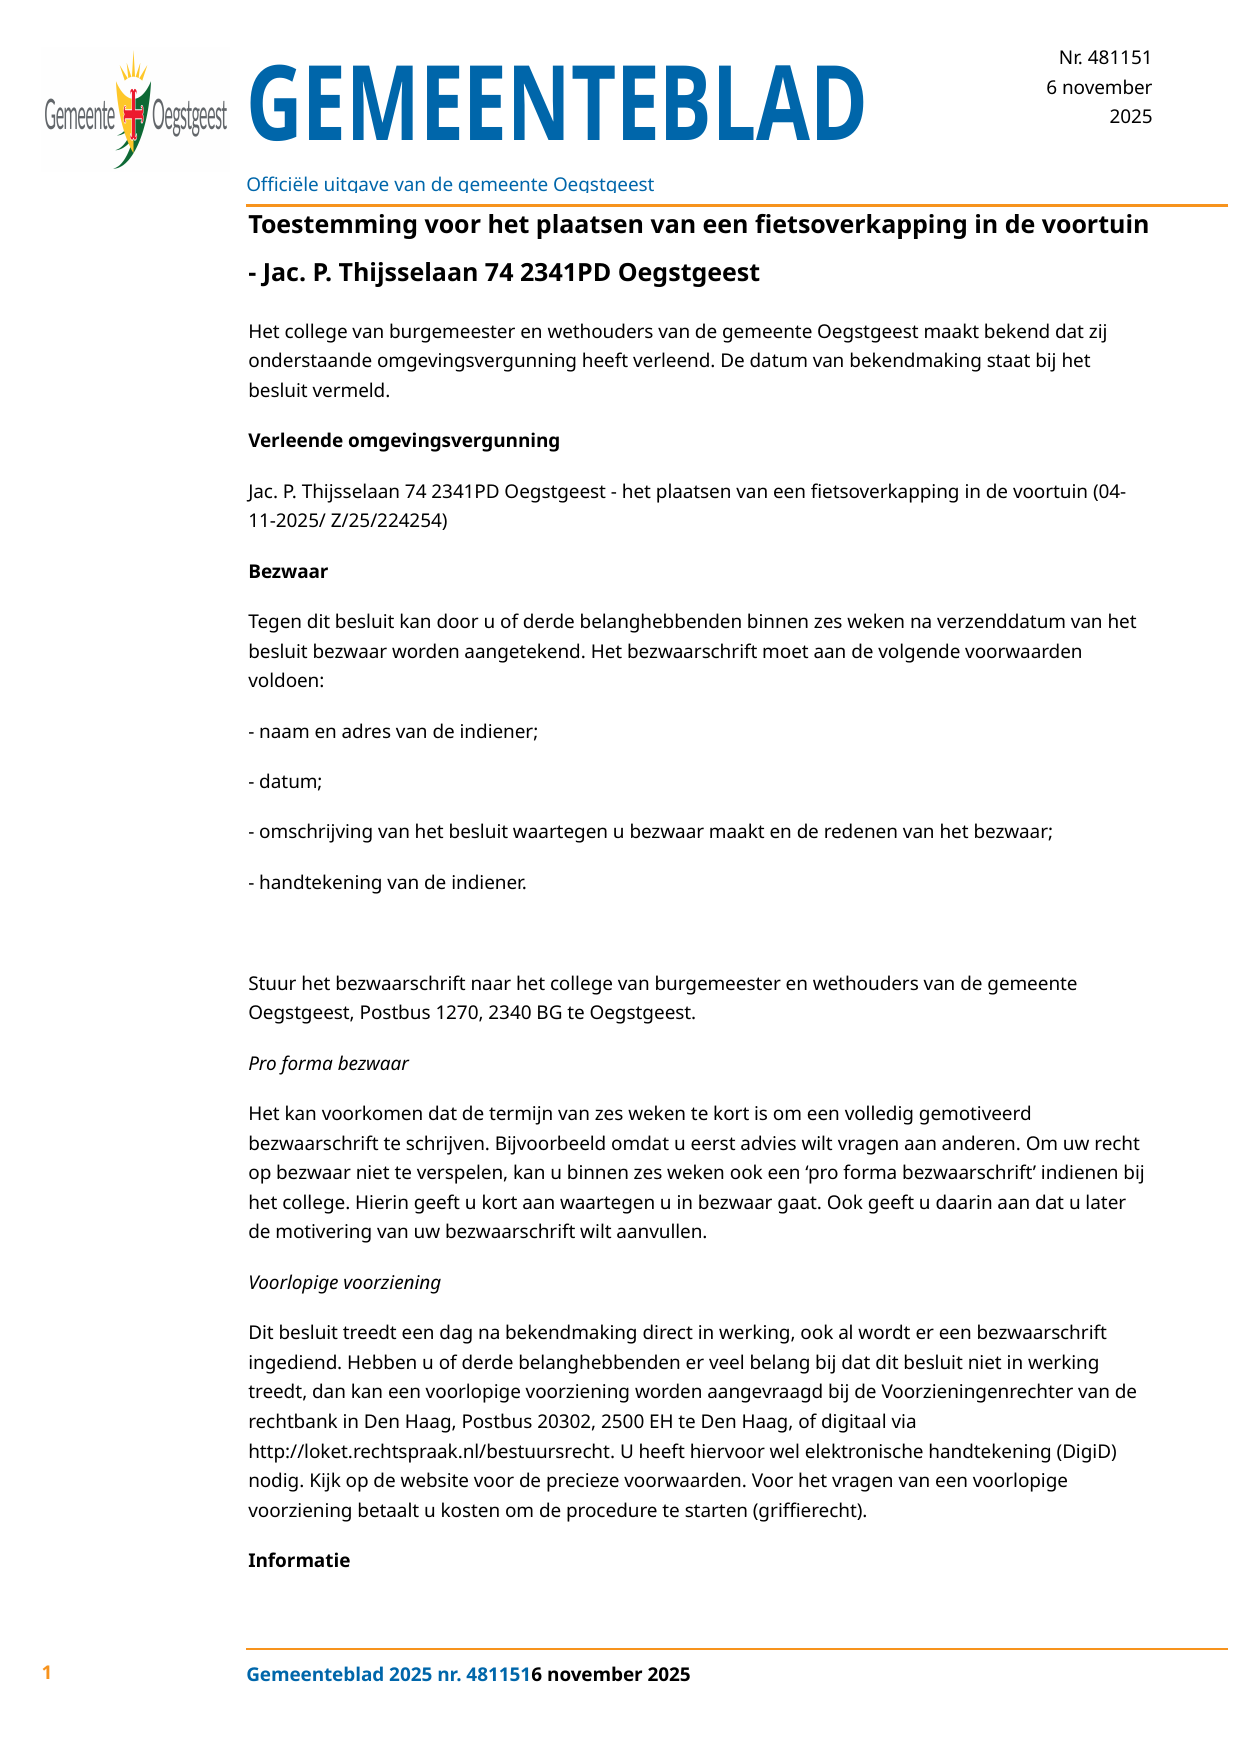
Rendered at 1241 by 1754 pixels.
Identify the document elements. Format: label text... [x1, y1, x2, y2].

text Het college van burgemeester en wethouders van de gemeente Oegstgeest maakt bekend dat zij onderstaande omgevingsvergunning heeft verleend. De datum van bekendmaking staat bij het besluit vermeld. [248, 318, 1152, 403]
text - handtekening van de indiener. [248, 869, 1152, 895]
text - datum; [248, 768, 1152, 794]
text Jac. P. Thijsselaan 74 2341PD Oegstgeest - het plaatsen van een fietsoverkapping in de voortuin (04-11-2025/ Z/25/224254) [248, 478, 1152, 533]
picture [41, 47, 231, 172]
text Stuur het bezwaarschrift naar het college van burgemeester en wethouders van de gemeente Oegstgeest, Postbus 1270, 2340 BG te Oegstgeest. [248, 970, 1152, 1025]
text Dit besluit treedt een dag na bekendmaking direct in werking, ook al wordt er een bezwaarschrift ingediend. Hebben u of derde belanghebbenden er veel belang bij dat dit besluit niet in werking treedt, dan kan een voorlopige voorziening worden aangevraagd bij de Voorzieningenrechter van de rechtbank in Den Haag, Postbus 20302, 2500 EH te Den Haag, of digitaal via http://loket.rechtspraak.nl/bestuursrecht. U heeft hiervoor wel elektronische handtekening (DigiD) nodig. Kijk op de website voor de precieze voorwaarden. Voor het vragen van een voorlopige voorziening betaalt u kosten om de procedure te starten (griffierecht). [248, 1319, 1152, 1523]
text Voorlopige voorziening [248, 1269, 1152, 1295]
text Toestemming voor het plaatsen van een fietsoverkapping in de voortuin - Jac. P. Thijsselaan 74 2341PD Oegstgeest [248, 207, 1152, 288]
text Het kan voorkomen dat de termijn van zes weken te kort is om een volledig gemotiveerd bezwaarschrift te schrijven. Bijvoorbeeld omdat u eerst advies wilt vragen aan anderen. Om uw recht op bezwaar niet te verspelen, kan u binnen zes weken ook een ‘pro forma bezwaarschrift’ indienen bij het college. Hierin geeft u kort aan waartegen u in bezwaar gaat. Ook geeft u daarin aan dat u later de motivering van uw bezwaarschrift wilt aanvullen. [248, 1100, 1152, 1244]
text - omschrijving van het besluit waartegen u bezwaar maakt en de redenen van het bezwaar; [248, 819, 1152, 844]
text - naam en adres van de indiener; [248, 718, 1152, 744]
text Bezwaar [248, 558, 1152, 584]
text Tegen dit besluit kan door u of derde belanghebbenden binnen zes weken na verzenddatum van het besluit bezwaar worden aangetekend. Het bezwaarschrift moet aan de volgende voorwaarden voldoen: [248, 608, 1152, 693]
text Pro forma bezwaar [248, 1050, 1152, 1076]
text Verleende omgevingsvergunning [248, 427, 1152, 453]
text Informatie [248, 1547, 1152, 1573]
